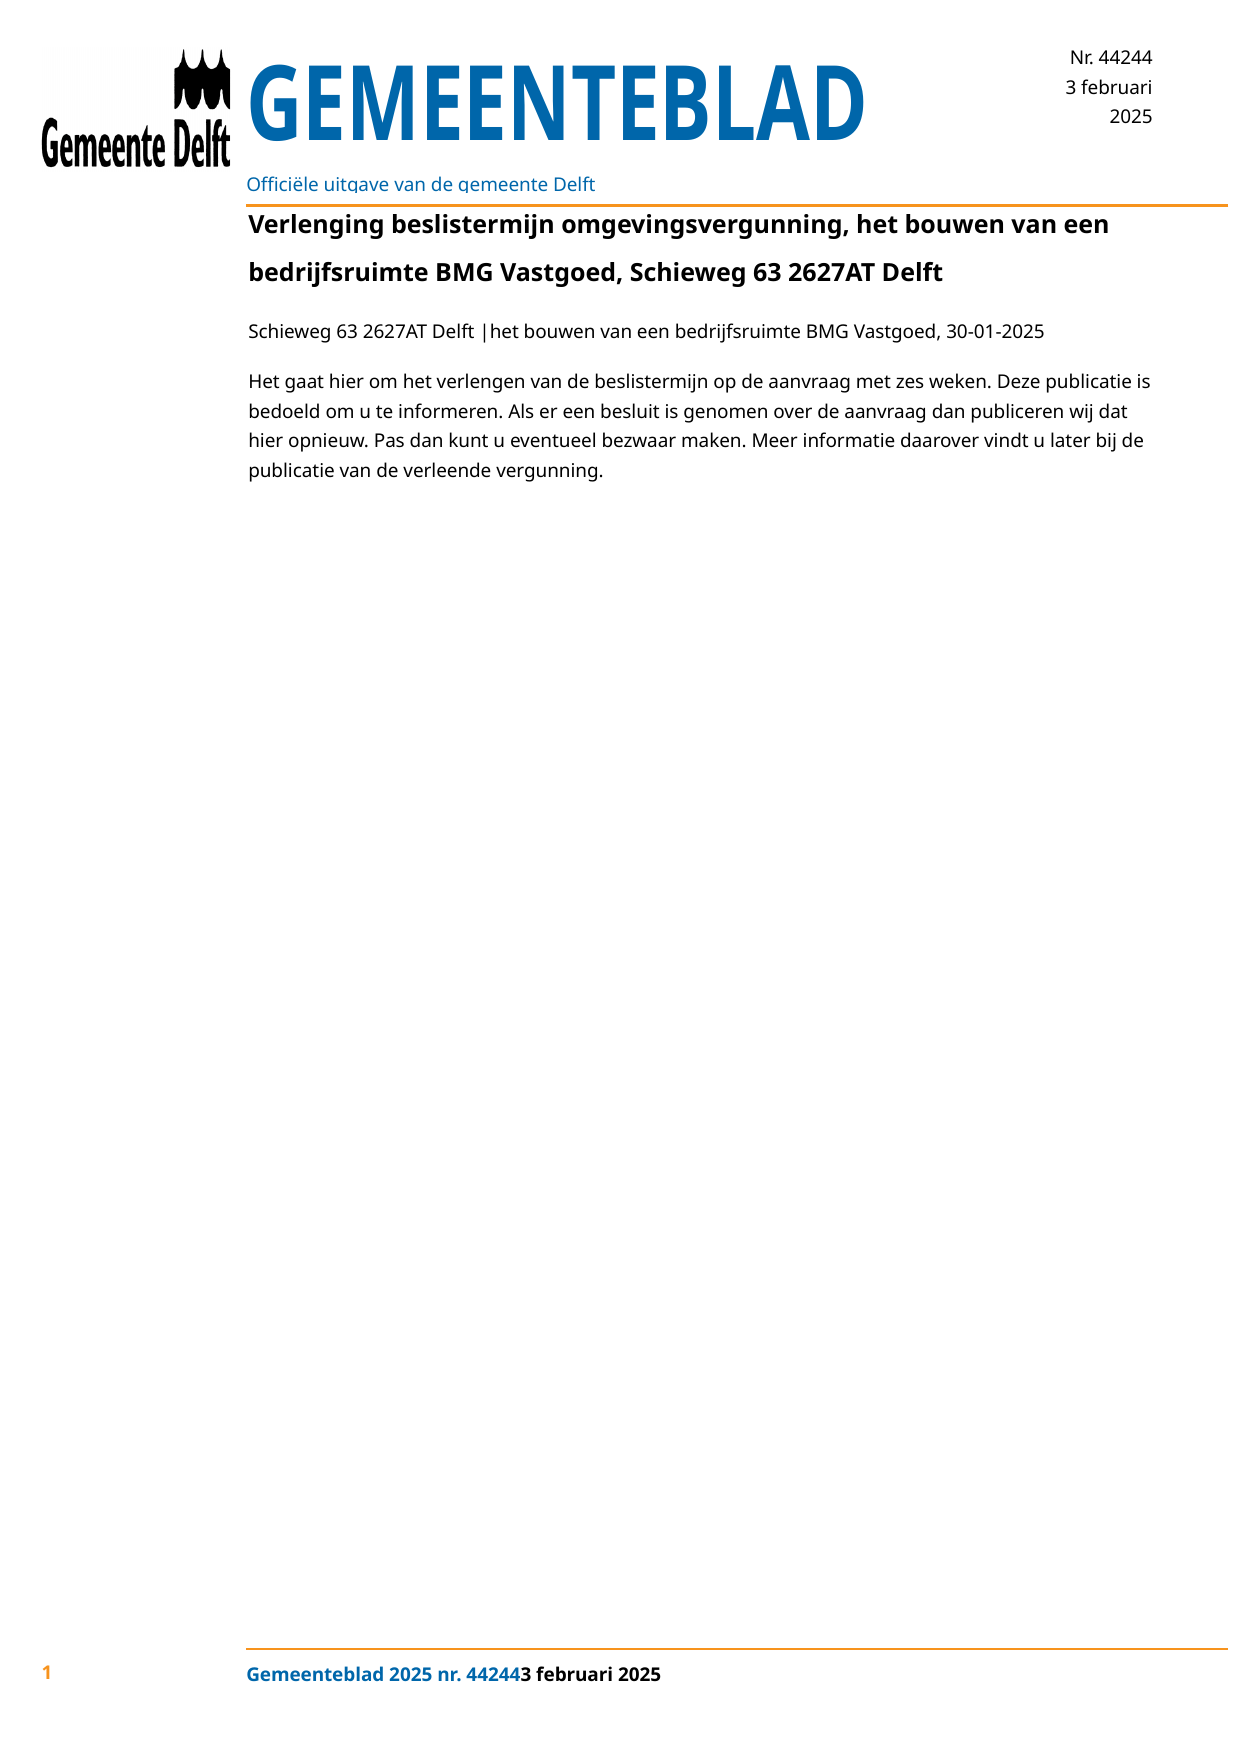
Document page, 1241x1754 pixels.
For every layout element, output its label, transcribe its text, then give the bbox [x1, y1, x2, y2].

picture [41, 47, 231, 172]
text Het gaat hier om het verlengen van de beslistermijn op de aanvraag met zes weken. Deze publicatie is bedoeld om u te informeren. Als er een besluit is genomen over de aanvraag dan publiceren wij dat hier opnieuw. Pas dan kunt u eventueel bezwaar maken. Meer informatie daarover vindt u later bij de publicatie van de verleende vergunning. [248, 368, 1152, 483]
text Verlenging beslistermijn omgevingsvergunning, het bouwen van een bedrijfsruimte BMG Vastgoed, Schieweg 63 2627AT Delft [248, 207, 1152, 288]
text Schieweg 63 2627AT Delft |het bouwen van een bedrijfsruimte BMG Vastgoed, 30-01-2025 [248, 318, 1152, 344]
